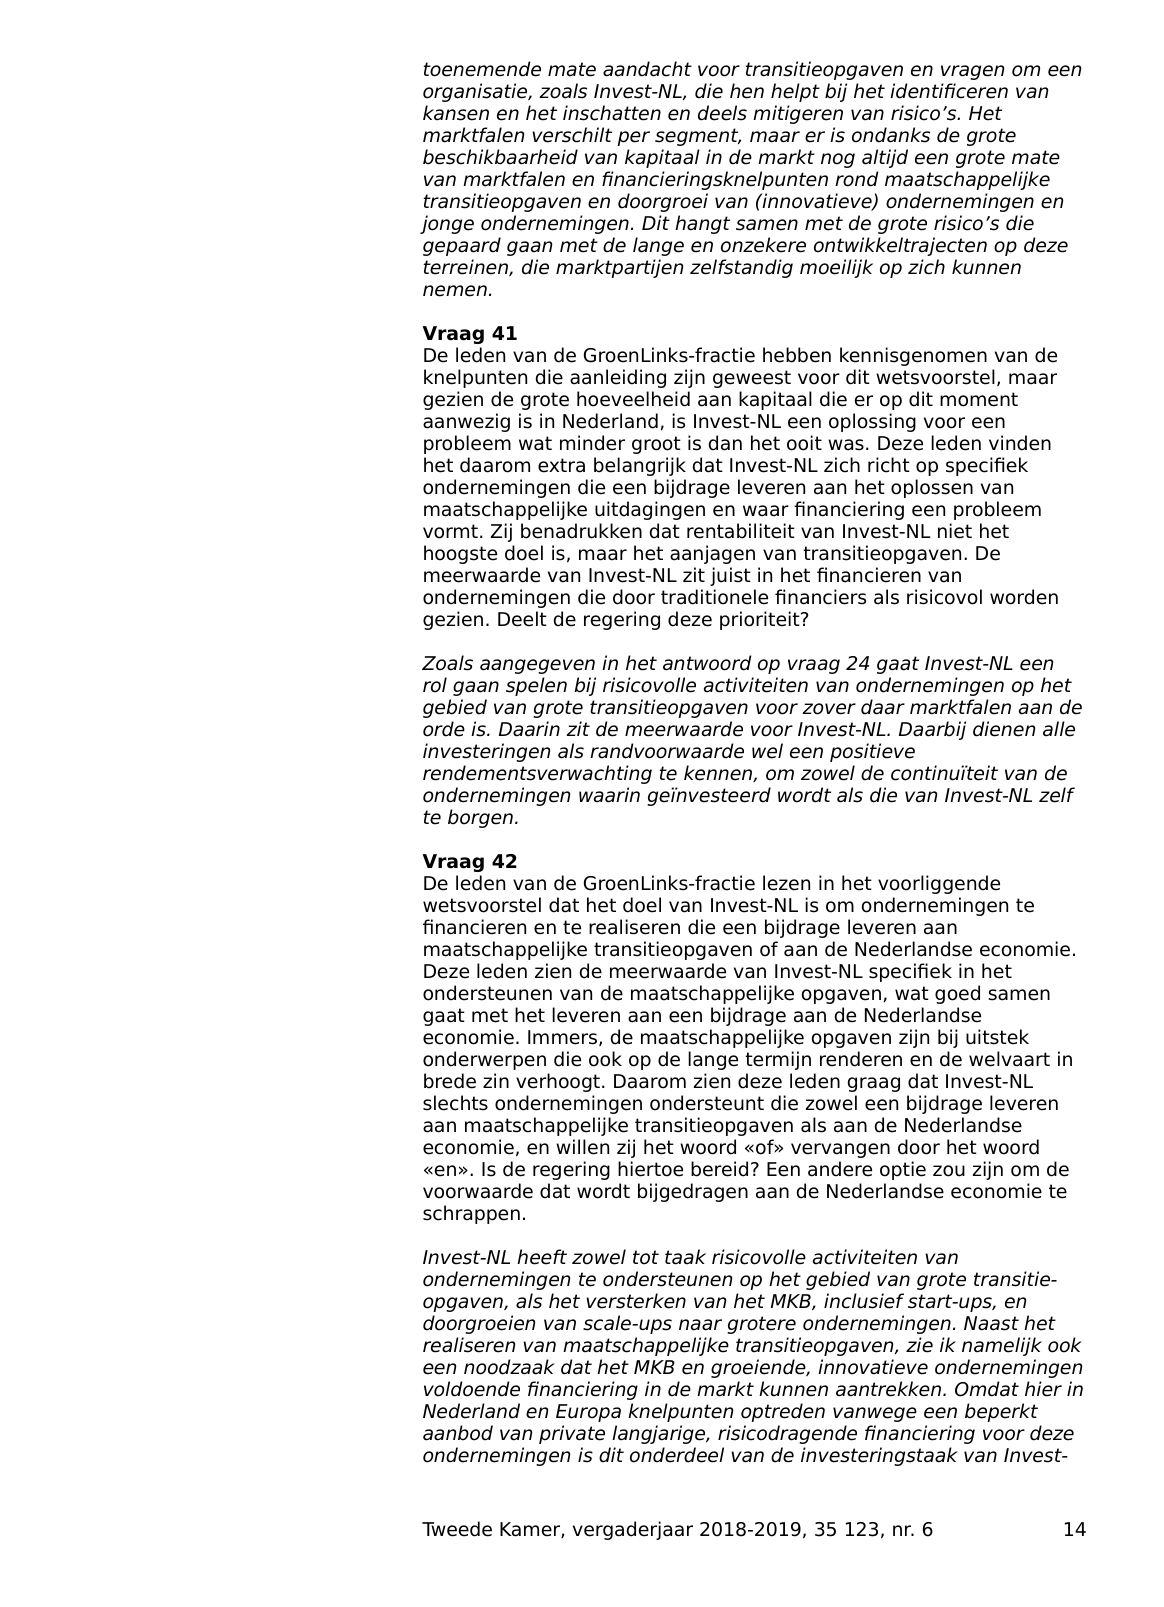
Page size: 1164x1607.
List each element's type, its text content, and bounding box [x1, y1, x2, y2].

text toenemende mate aandacht voor transitieopgaven en vragen om een organisatie, zoals Invest-NL, die hen helpt bij het identificeren van kansen en het inschatten en deels mitigeren van risico’s. Het marktfalen verschilt per segment, maar er is ondanks de grote beschikbaarheid van kapitaal in de markt nog altijd een grote mate van marktfalen en financieringsknelpunten rond maatschappelijke transitieopgaven en doorgroei van (innovatieve) ondernemingen en jonge ondernemingen. Dit hangt samen met de grote risico’s die gepaard gaan met de lange en onzekere ontwikkeltrajecten op deze terreinen, die marktpartijen zelfstandig moeilijk op zich kunnen nemen. [422, 59, 1087, 301]
text De leden van de GroenLinks-fractie lezen in het voorliggende wetsvoorstel dat het doel van Invest-NL is om ondernemingen te financieren en te realiseren die een bijdrage leveren aan maatschappelijke transitieopgaven of aan de Nederlandse economie. Deze leden zien de meerwaarde van Invest-NL specifiek in het ondersteunen van de maatschappelijke opgaven, wat goed samen gaat met het leveren aan een bijdrage aan de Nederlandse economie. Immers, de maatschappelijke opgaven zijn bij uitstek onderwerpen die ook op de lange termijn renderen en de welvaart in brede zin verhoogt. Daarom zien deze leden graag dat Invest-NL slechts ondernemingen ondersteunt die zowel een bijdrage leveren aan maatschappelijke transitieopgaven als aan de Nederlandse economie, en willen zij het woord «of» vervangen door het woord «en». Is de regering hiertoe bereid? Een andere optie zou zijn om de voorwaarde dat wordt bijgedragen aan de Nederlandse economie te schrappen. [422, 873, 1087, 1224]
text Zoals aangegeven in het antwoord op vraag 24 gaat Invest-NL een rol gaan spelen bij risicovolle activiteiten van ondernemingen op het gebied van grote transitieopgaven voor zover daar marktfalen aan de orde is. Daarin zit de meerwaarde voor Invest-NL. Daarbij dienen alle investeringen als randvoorwaarde wel een positieve rendementsverwachting te kennen, om zowel de continuïteit van de ondernemingen waarin geïnvesteerd wordt als die van Invest-NL zelf te borgen. [422, 653, 1087, 829]
text Invest-NL heeft zowel tot taak risicovolle activiteiten van ondernemingen te ondersteunen op het gebied van grote transitie-opgaven, als het versterken van het MKB, inclusief start-ups, en doorgroeien van scale-ups naar grotere ondernemingen. Naast het realiseren van maatschappelijke transitieopgaven, zie ik namelijk ook een noodzaak dat het MKB en groeiende, innovatieve ondernemingen voldoende financiering in de markt kunnen aantrekken. Omdat hier in Nederland en Europa knelpunten optreden vanwege een beperkt aanbod van private langjarige, risicodragende financiering voor deze ondernemingen is dit onderdeel van de investeringstaak van Invest- [422, 1247, 1087, 1467]
text Vraag 42 [422, 851, 1087, 873]
text Vraag 41 [422, 323, 1087, 345]
text De leden van de GroenLinks-fractie hebben kennisgenomen van de knelpunten die aanleiding zijn geweest voor dit wetsvoorstel, maar gezien de grote hoeveelheid aan kapitaal die er op dit moment aanwezig is in Nederland, is Invest-NL een oplossing voor een probleem wat minder groot is dan het ooit was. Deze leden vinden het daarom extra belangrijk dat Invest-NL zich richt op specifiek ondernemingen die een bijdrage leveren aan het oplossen van maatschappelijke uitdagingen en waar financiering een probleem vormt. Zij benadrukken dat rentabiliteit van Invest-NL niet het hoogste doel is, maar het aanjagen van transitieopgaven. De meerwaarde van Invest-NL zit juist in het financieren van ondernemingen die door traditionele financiers als risicovol worden gezien. Deelt de regering deze prioriteit? [422, 345, 1087, 631]
